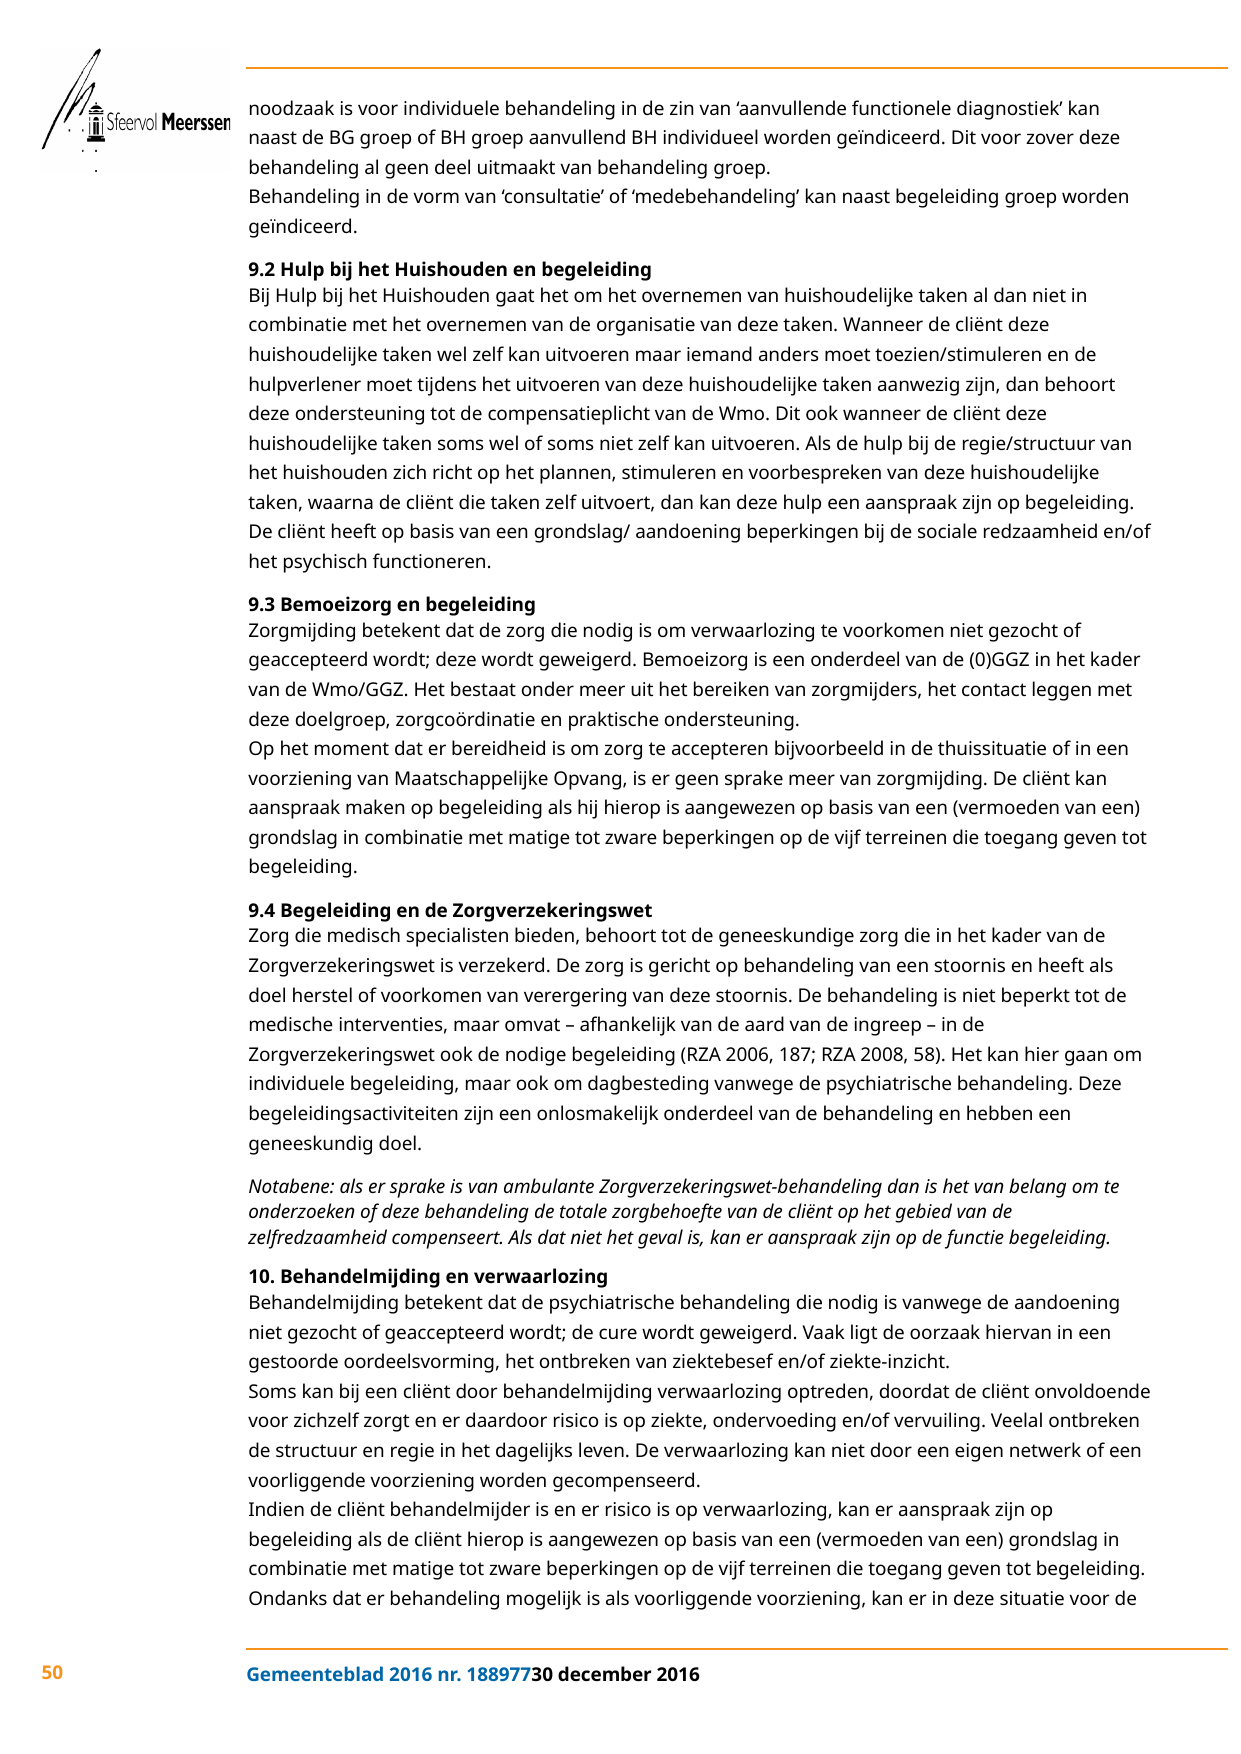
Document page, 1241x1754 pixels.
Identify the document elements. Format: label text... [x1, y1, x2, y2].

text 9.3 Bemoeizorg en begeleiding [248, 591, 1152, 617]
text Bij Hulp bij het Huishouden gaat het om het overnemen van huishoudelijke taken al dan niet in combinatie met het overnemen van de organisatie van deze taken. Wanneer de cliënt deze huishoudelijke taken wel zelf kan uitvoeren maar iemand anders moet toezien/stimuleren en de hulpverlener moet tijdens het uitvoeren van deze huishoudelijke taken aanwezig zijn, dan behoort deze ondersteuning tot de compensatieplicht van de Wmo. Dit ook wanneer de cliënt deze huishoudelijke taken soms wel of soms niet zelf kan uitvoeren. Als de hulp bij de regie/structuur van het huishouden zich richt op het plannen, stimuleren en voorbespreken van deze huishoudelijke taken, waarna de cliënt die taken zelf uitvoert, dan kan deze hulp een aanspraak zijn op begeleiding. De cliënt heeft op basis van een grondslag/ aandoening beperkingen bij de sociale redzaamheid en/of het psychisch functioneren. [248, 282, 1152, 574]
text Zorgmijding betekent dat de zorg die nodig is om verwaarlozing te voorkomen niet gezocht of geaccepteerd wordt; deze wordt geweigerd. Bemoeizorg is een onderdeel van de (0)GGZ in het kader van de Wmo/GGZ. Het bestaat onder meer uit het bereiken van zorgmijders, het contact leggen met deze doelgroep, zorgcoördinatie en praktische ondersteuning. [248, 617, 1152, 732]
text Zorg die medisch specialisten bieden, behoort tot de geneeskundige zorg die in het kader van de Zorgverzekeringswet is verzekerd. De zorg is gericht op behandeling van een stoornis en heeft als doel herstel of voorkomen van verergering van deze stoornis. De behandeling is niet beperkt tot de medische interventies, maar omvat – afhankelijk van de aard van de ingreep – in de Zorgverzekeringswet ook de nodige begeleiding (RZA 2006, 187; RZA 2008, 58). Het kan hier gaan om individuele begeleiding, maar ook om dagbesteding vanwege de psychiatrische behandeling. Deze begeleidingsactiviteiten zijn een onlosmakelijk onderdeel van de behandeling en hebben een geneeskundig doel. [248, 923, 1152, 1155]
text Soms kan bij een cliënt door behandelmijding verwaarlozing optreden, doordat de cliënt onvoldoende voor zichzelf zorgt en er daardoor risico is op ziekte, ondervoeding en/of vervuiling. Veelal ontbreken de structuur en regie in het dagelijks leven. De verwaarlozing kan niet door een eigen netwerk of een voorliggende voorziening worden gecompenseerd. [248, 1378, 1152, 1492]
text Notabene: als er sprake is van ambulante Zorgverzekeringswet-behandeling dan is het van belang om te onderzoeken of deze behandeling de totale zorgbehoefte van de cliënt op het gebied van de zelfredzaamheid compenseert. Als dat niet het geval is, kan er aanspraak zijn op de functie begeleiding. [248, 1173, 1152, 1250]
text Behandelmijding betekent dat de psychiatrische behandeling die nodig is vanwege de aandoening niet gezocht of geaccepteerd wordt; de cure wordt geweigerd. Vaak ligt de oorzaak hiervan in een gestoorde oordeelsvorming, het ontbreken van ziektebesef en/of ziekte-inzicht. [248, 1289, 1152, 1374]
text noodzaak is voor individuele behandeling in de zin van ‘aanvullende functionele diagnostiek’ kan naast de BG groep of BH groep aanvullend BH individueel worden geïndiceerd. Dit voor zover deze behandeling al geen deel uitmaakt van behandeling groep. [248, 95, 1152, 180]
text 9.2 Hulp bij het Huishouden en begeleiding [248, 256, 1152, 282]
text 10. Behandelmijding en verwaarlozing [248, 1263, 1152, 1289]
text Behandeling in de vorm van ‘consultatie’ of ‘medebehandeling’ kan naast begeleiding groep worden geïndiceerd. [248, 183, 1152, 239]
picture [41, 47, 231, 172]
text Op het moment dat er bereidheid is om zorg te accepteren bijvoorbeeld in de thuissituatie of in een voorziening van Maatschappelijke Opvang, is er geen sprake meer van zorgmijding. De cliënt kan aanspraak maken op begeleiding als hij hierop is aangewezen op basis van een (vermoeden van een) grondslag in combinatie met matige tot zware beperkingen op de vijf terreinen die toegang geven tot begeleiding. [248, 735, 1152, 879]
text 9.4 Begeleiding en de Zorgverzekeringswet [248, 897, 1152, 923]
text Indien de cliënt behandelmijder is en er risico is op verwaarlozing, kan er aanspraak zijn op begeleiding als de cliënt hierop is aangewezen op basis van een (vermoeden van een) grondslag in combinatie met matige tot zware beperkingen op de vijf terreinen die toegang geven tot begeleiding. Ondanks dat er behandeling mogelijk is als voorliggende voorziening, kan er in deze situatie voor de [248, 1496, 1152, 1611]
